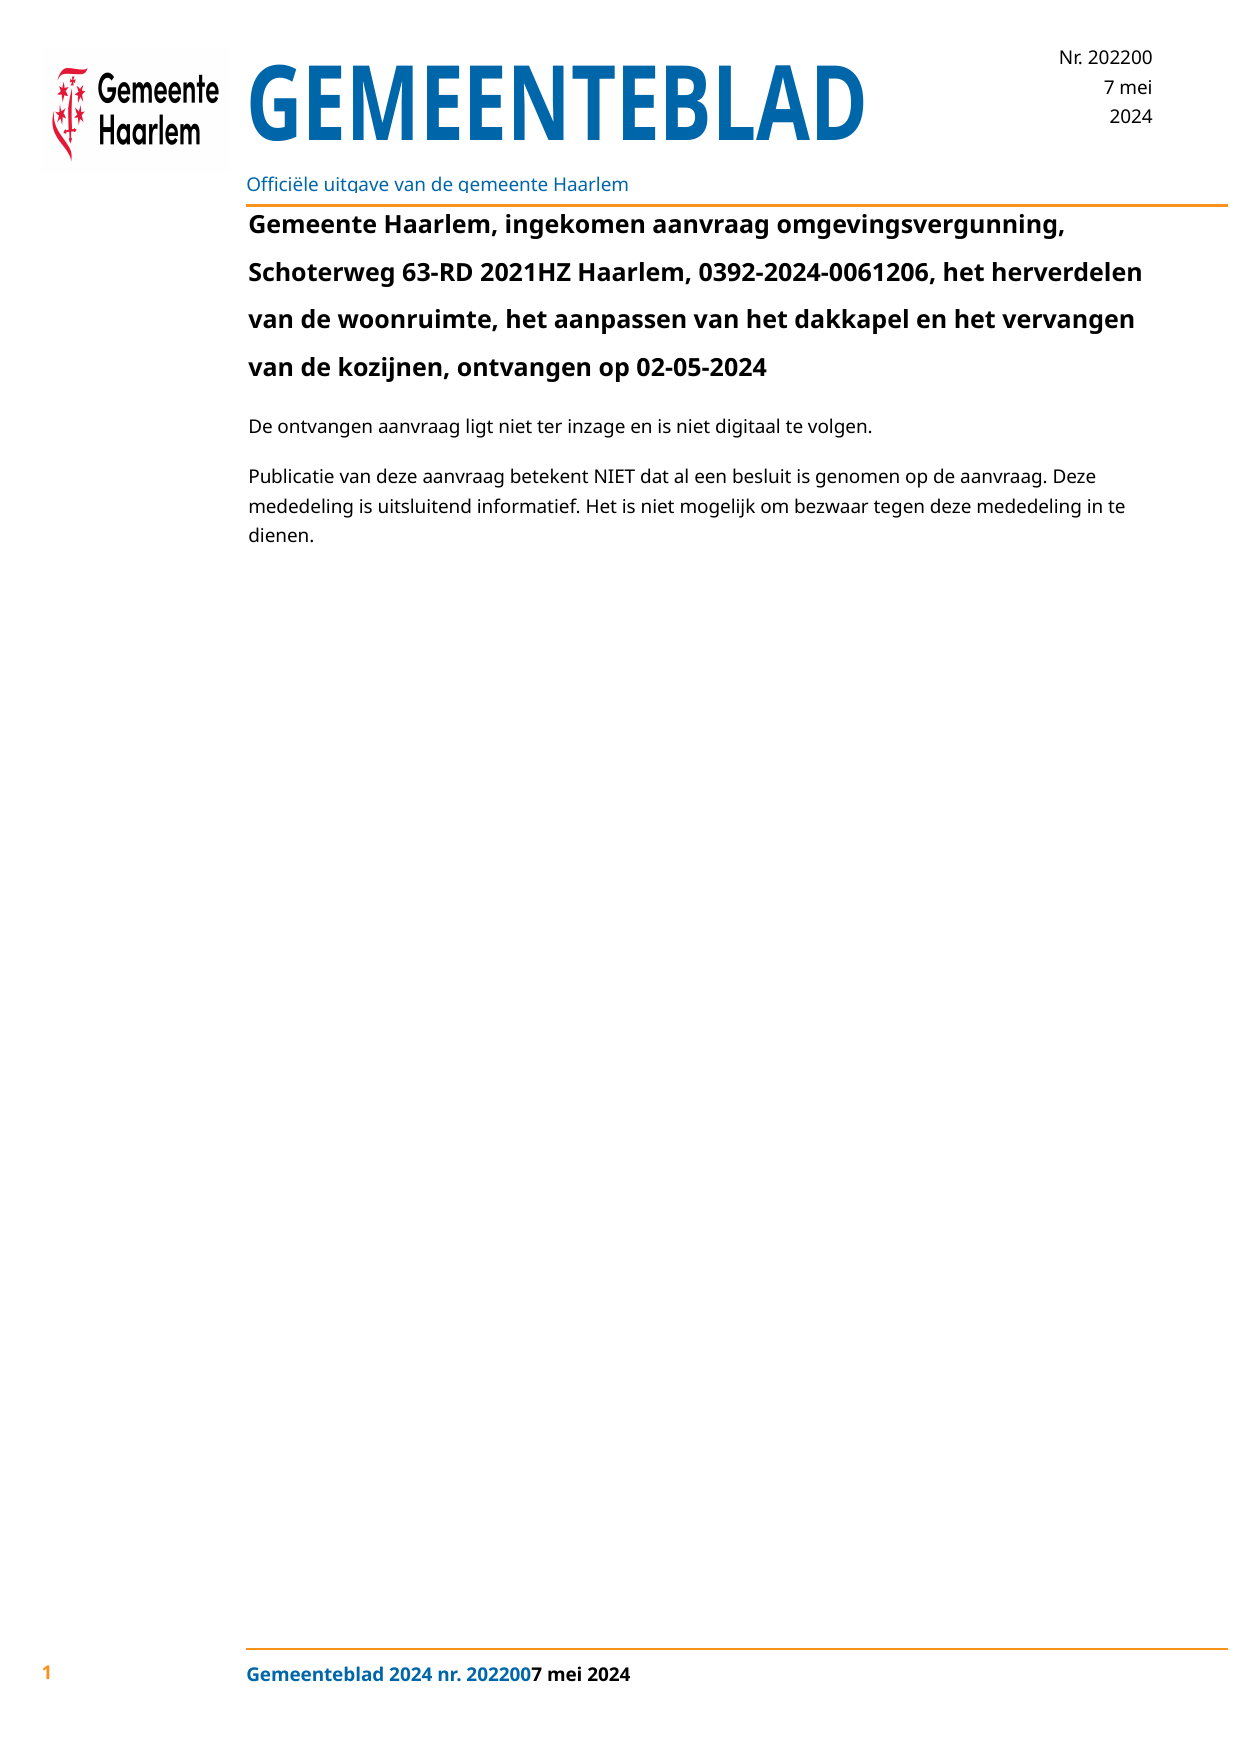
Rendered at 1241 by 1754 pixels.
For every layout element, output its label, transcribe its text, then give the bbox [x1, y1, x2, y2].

text De ontvangen aanvraag ligt niet ter inzage en is niet digitaal te volgen. [248, 413, 1152, 439]
text Gemeente Haarlem, ingekomen aanvraag omgevingsvergunning, Schoterweg 63-RD 2021HZ Haarlem, 0392-2024-0061206, het herverdelen van de woonruimte, het aanpassen van het dakkapel en het vervangen van de kozijnen, ontvangen op 02-05-2024 [248, 207, 1152, 384]
text Publicatie van deze aanvraag betekent NIET dat al een besluit is genomen op de aanvraag. Deze mededeling is uitsluitend informatief. Het is niet mogelijk om bezwaar tegen deze mededeling in te dienen. [248, 463, 1152, 548]
picture [41, 47, 231, 172]
